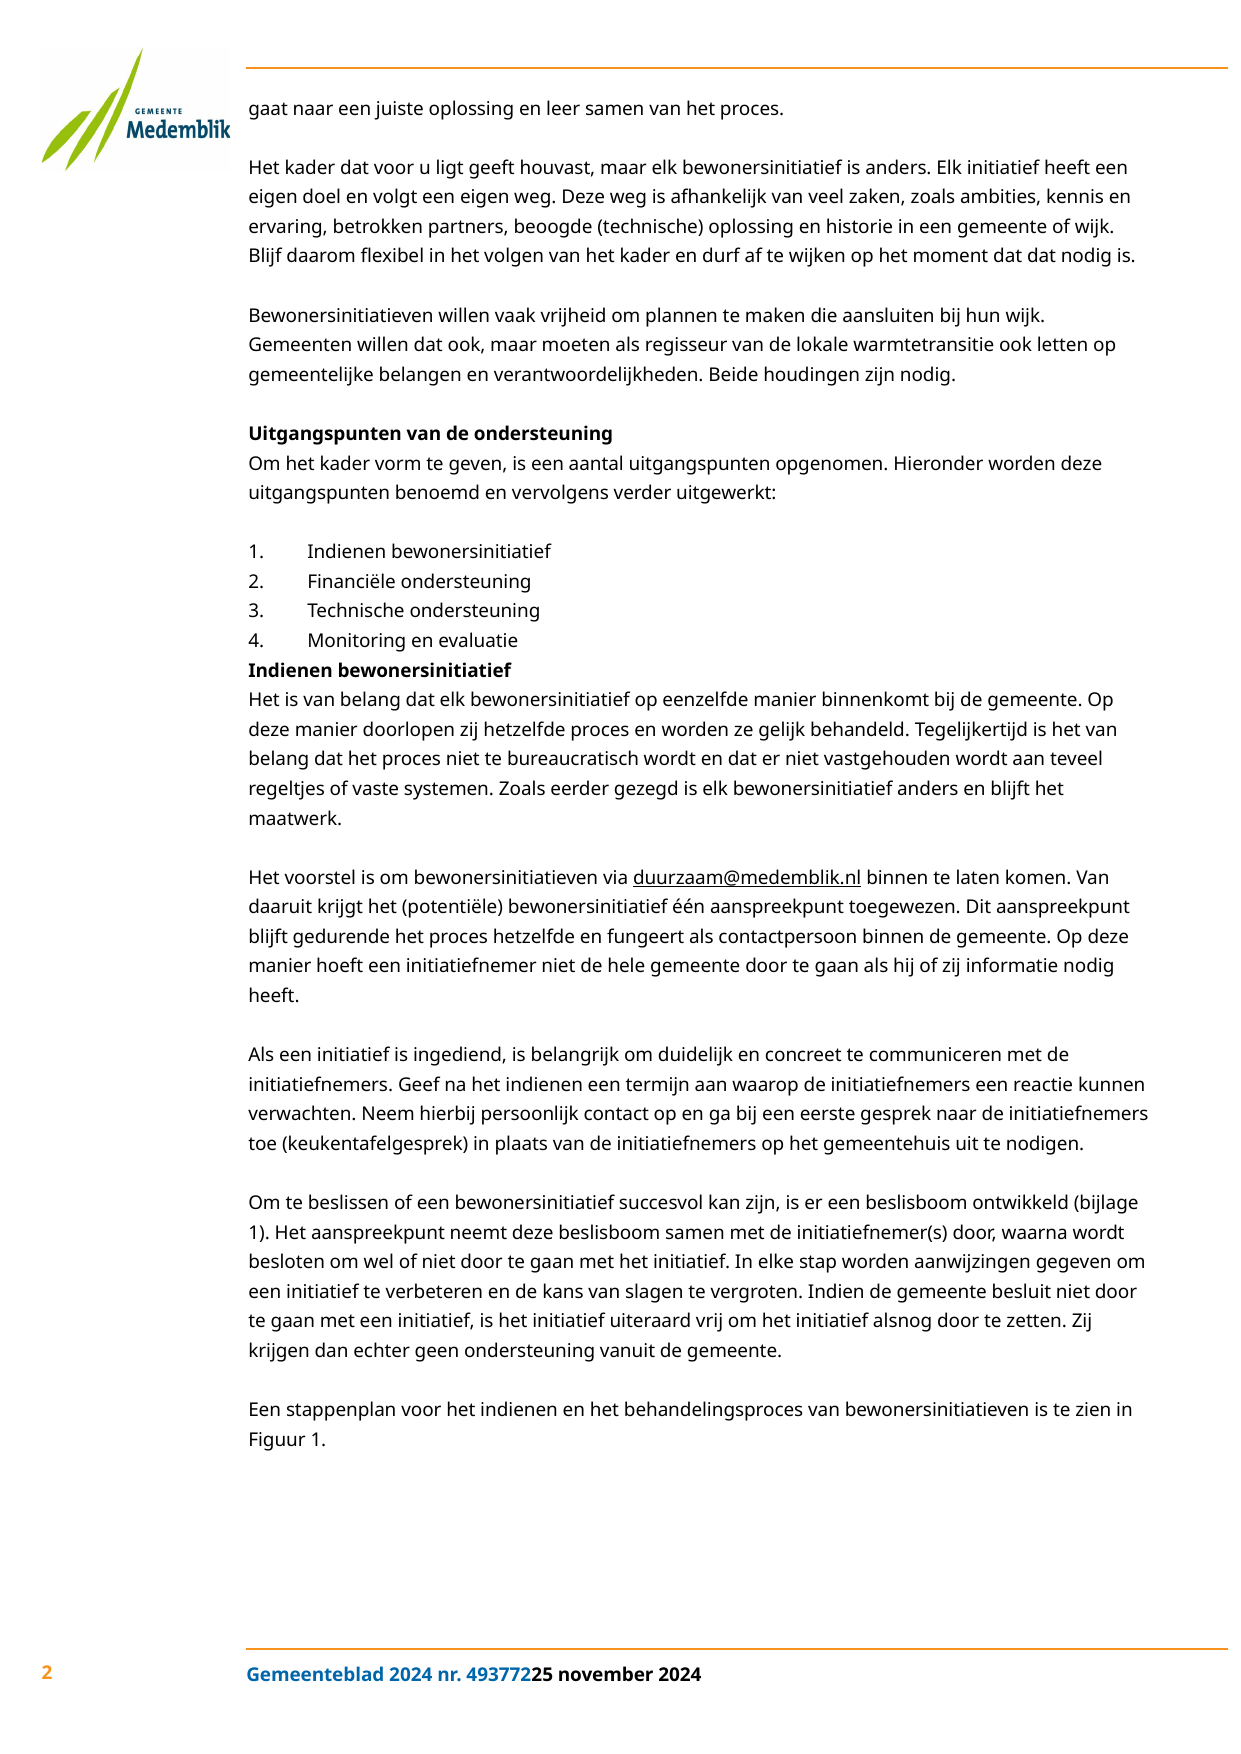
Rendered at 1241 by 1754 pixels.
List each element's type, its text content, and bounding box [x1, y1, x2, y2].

text Bewonersinitiatieven willen vaak vrijheid om plannen te maken die aansluiten bij hun wijk. Gemeenten willen dat ook, maar moeten als regisseur van de lokale warmtetransitie ook letten op gemeentelijke belangen en verantwoordelijkheden. Beide houdingen zijn nodig. [248, 302, 1152, 387]
text Het kader dat voor u ligt geeft houvast, maar elk bewonersinitiatief is anders. Elk initiatief heeft een eigen doel en volgt een eigen weg. Deze weg is afhankelijk van veel zaken, zoals ambities, kennis en ervaring, betrokken partners, beoogde (technische) oplossing en historie in een gemeente of wijk. Blijf daarom flexibel in het volgen van het kader en durf af te wijken op het moment dat dat nodig is. [248, 154, 1152, 268]
text Indienen bewonersinitiatief [248, 657, 1152, 683]
text Als een initiatief is ingediend, is belangrijk om duidelijk en concreet te communiceren met de initiatiefnemers. Geef na het indienen een termijn aan waarop de initiatiefnemers een reactie kunnen verwachten. Neem hierbij persoonlijk contact op en ga bij een eerste gesprek naar de initiatiefnemers toe (keukentafelgesprek) in plaats van de initiatiefnemers op het gemeentehuis uit te nodigen. [248, 1041, 1152, 1156]
text Het voorstel is om bewonersinitiatieven via duurzaam@medemblik.nl binnen te laten komen. Van daaruit krijgt het (potentiële) bewonersinitiatief één aanspreekpunt toegewezen. Dit aanspreekpunt blijft gedurende het proces hetzelfde en fungeert als contactpersoon binnen de gemeente. Op deze manier hoeft een initiatiefnemer niet de hele gemeente door te gaan als hij of zij informatie nodig heeft. [248, 864, 1152, 1008]
text Uitgangspunten van de ondersteuning [248, 420, 1152, 446]
text gaat naar een juiste oplossing en leer samen van het proces. [248, 95, 1152, 121]
text Om te beslissen of een bewonersinitiatief succesvol kan zijn, is er een beslisboom ontwikkeld (bijlage 1). Het aanspreekpunt neemt deze beslisboom samen met de initiatiefnemer(s) door, waarna wordt besloten om wel of niet door te gaan met het initiatief. In elke stap worden aanwijzingen gegeven om een initiatief te verbeteren en de kans van slagen te vergroten. Indien de gemeente besluit niet door te gaan met een initiatief, is het initiatief uiteraard vrij om het initiatief alsnog door te zetten. Zij krijgen dan echter geen ondersteuning vanuit de gemeente. [248, 1189, 1152, 1363]
text Het is van belang dat elk bewonersinitiatief op eenzelfde manier binnenkomt bij de gemeente. Op deze manier doorlopen zij hetzelfde proces en worden ze gelijk behandeld. Tegelijkertijd is het van belang dat het proces niet te bureaucratisch wordt en dat er niet vastgehouden wordt aan teveel regeltjes of vaste systemen. Zoals eerder gezegd is elk bewonersinitiatief anders en blijft het maatwerk. [248, 686, 1152, 831]
list Indienen bewonersinitiatief [248, 538, 1152, 564]
picture [41, 47, 231, 172]
text Een stappenplan voor het indienen en het behandelingsproces van bewonersinitiatieven is te zien in Figuur 1. [248, 1396, 1152, 1452]
list Monitoring en evaluatie [248, 627, 1152, 653]
text Om het kader vorm te geven, is een aantal uitgangspunten opgenomen. Hieronder worden deze uitgangspunten benoemd en vervolgens verder uitgewerkt: [248, 450, 1152, 505]
list Financiële ondersteuning [248, 568, 1152, 594]
list Technische ondersteuning [248, 598, 1152, 623]
